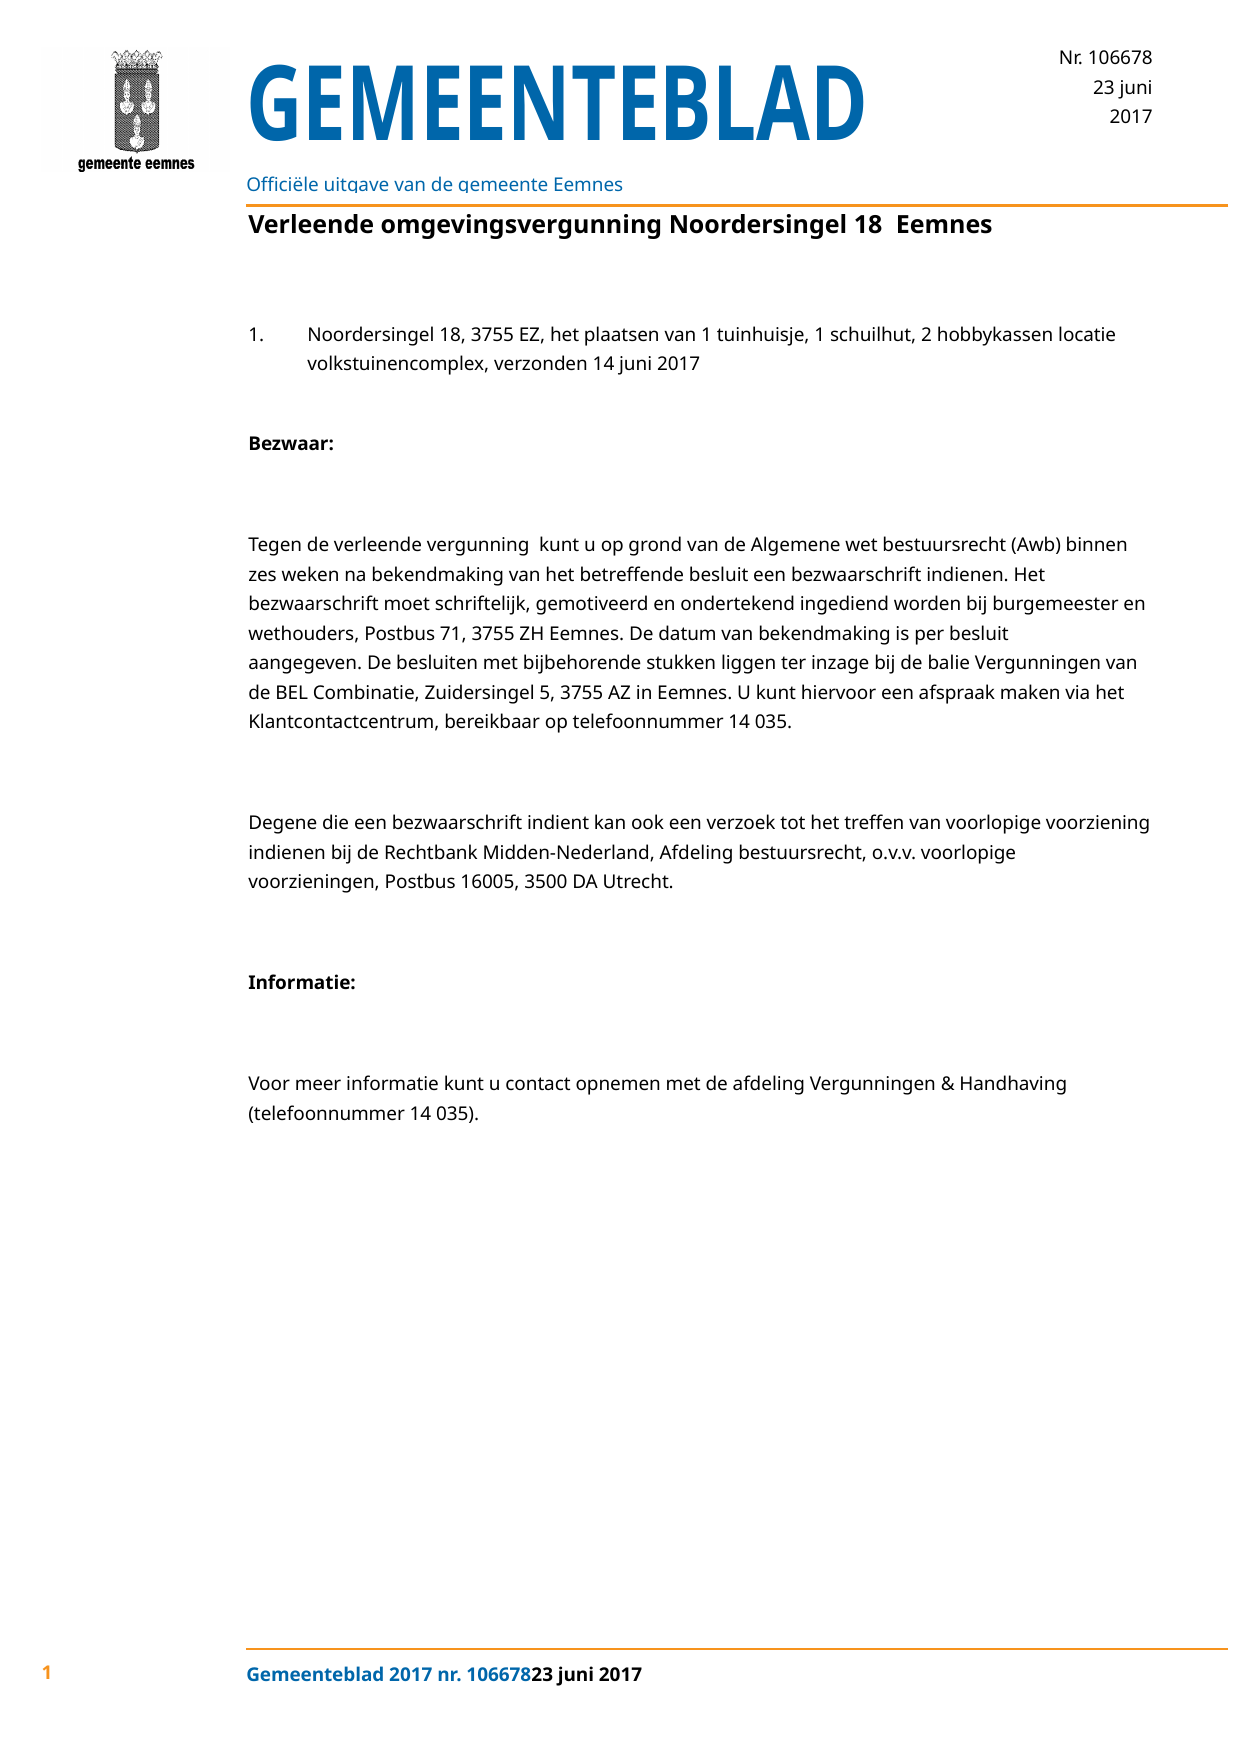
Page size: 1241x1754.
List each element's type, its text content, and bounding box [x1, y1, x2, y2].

text Informatie: [248, 969, 1152, 995]
text Tegen de verleende vergunning kunt u op grond van de Algemene wet bestuursrecht (Awb) binnen zes weken na bekendmaking van het betreffende besluit een bezwaarschrift indienen. Het bezwaarschrift moet schriftelijk, gemotiveerd en ondertekend ingediend worden bij burgemeester en wethouders, Postbus 71, 3755 ZH Eemnes. De datum van bekendmaking is per besluit aangegeven. De besluiten met bijbehorende stukken liggen ter inzage bij de balie Vergunningen van de BEL Combinatie, Zuidersingel 5, 3755 AZ in Eemnes. U kunt hiervoor een afspraak maken via het Klantcontactcentrum, bereikbaar op telefoonnummer 14 035. [248, 531, 1152, 734]
list Noordersingel 18, 3755 EZ, het plaatsen van 1 tuinhuisje, 1 schuilhut, 2 hobbykassen locatie volkstuinencomplex, verzonden 14 juni 2017 [248, 321, 1152, 376]
text Voor meer informatie kunt u contact opnemen met de afdeling Vergunningen & Handhaving (telefoonnummer 14 035). [248, 1070, 1152, 1126]
text Degene die een bezwaarschrift indient kan ook een verzoek tot het treffen van voorlopige voorziening indienen bij de Rechtbank Midden-Nederland, Afdeling bestuursrecht, o.v.v. voorlopige voorzieningen, Postbus 16005, 3500 DA Utrecht. [248, 809, 1152, 894]
picture [41, 47, 231, 172]
text Bezwaar: [248, 430, 1152, 456]
text Verleende omgevingsvergunning Noordersingel 18 Eemnes [248, 207, 1152, 241]
